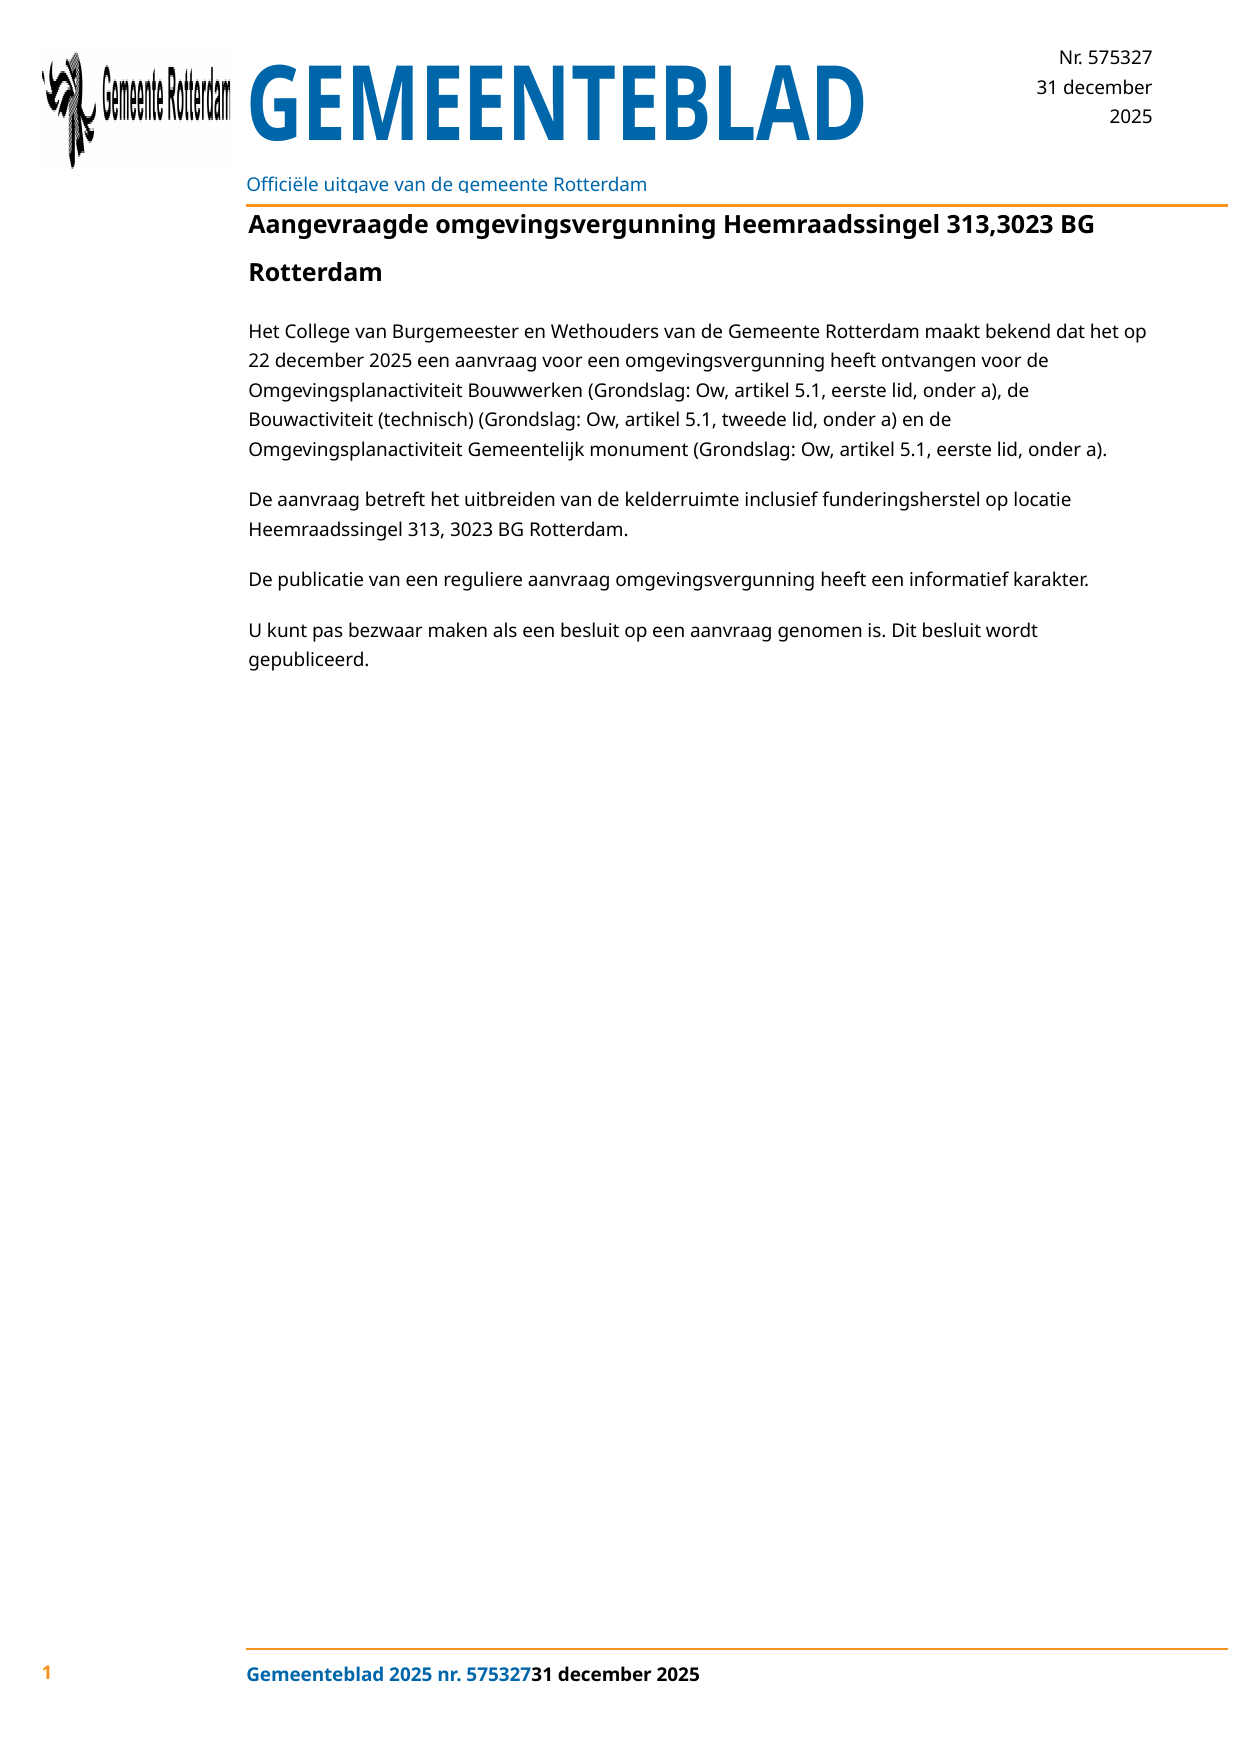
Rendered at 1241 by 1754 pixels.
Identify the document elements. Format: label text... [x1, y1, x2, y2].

text De aanvraag betreft het uitbreiden van de kelderruimte inclusief funderingsherstel op locatie Heemraadssingel 313, 3023 BG Rotterdam. [248, 487, 1152, 542]
text De publicatie van een reguliere aanvraag omgevingsvergunning heeft een informatief karakter. [248, 567, 1152, 592]
picture [41, 47, 231, 172]
text Aangevraagde omgevingsvergunning Heemraadssingel 313,3023 BG Rotterdam [248, 207, 1152, 288]
text U kunt pas bezwaar maken als een besluit op een aanvraag genomen is. Dit besluit wordt gepubliceerd. [248, 617, 1152, 672]
text Het College van Burgemeester en Wethouders van de Gemeente Rotterdam maakt bekend dat het op 22 december 2025 een aanvraag voor een omgevingsvergunning heeft ontvangen voor de Omgevingsplanactiviteit Bouwwerken (Grondslag: Ow, artikel 5.1, eerste lid, onder a), de Bouwactiviteit (technisch) (Grondslag: Ow, artikel 5.1, tweede lid, onder a) en de Omgevingsplanactiviteit Gemeentelijk monument (Grondslag: Ow, artikel 5.1, eerste lid, onder a). [248, 318, 1152, 462]
